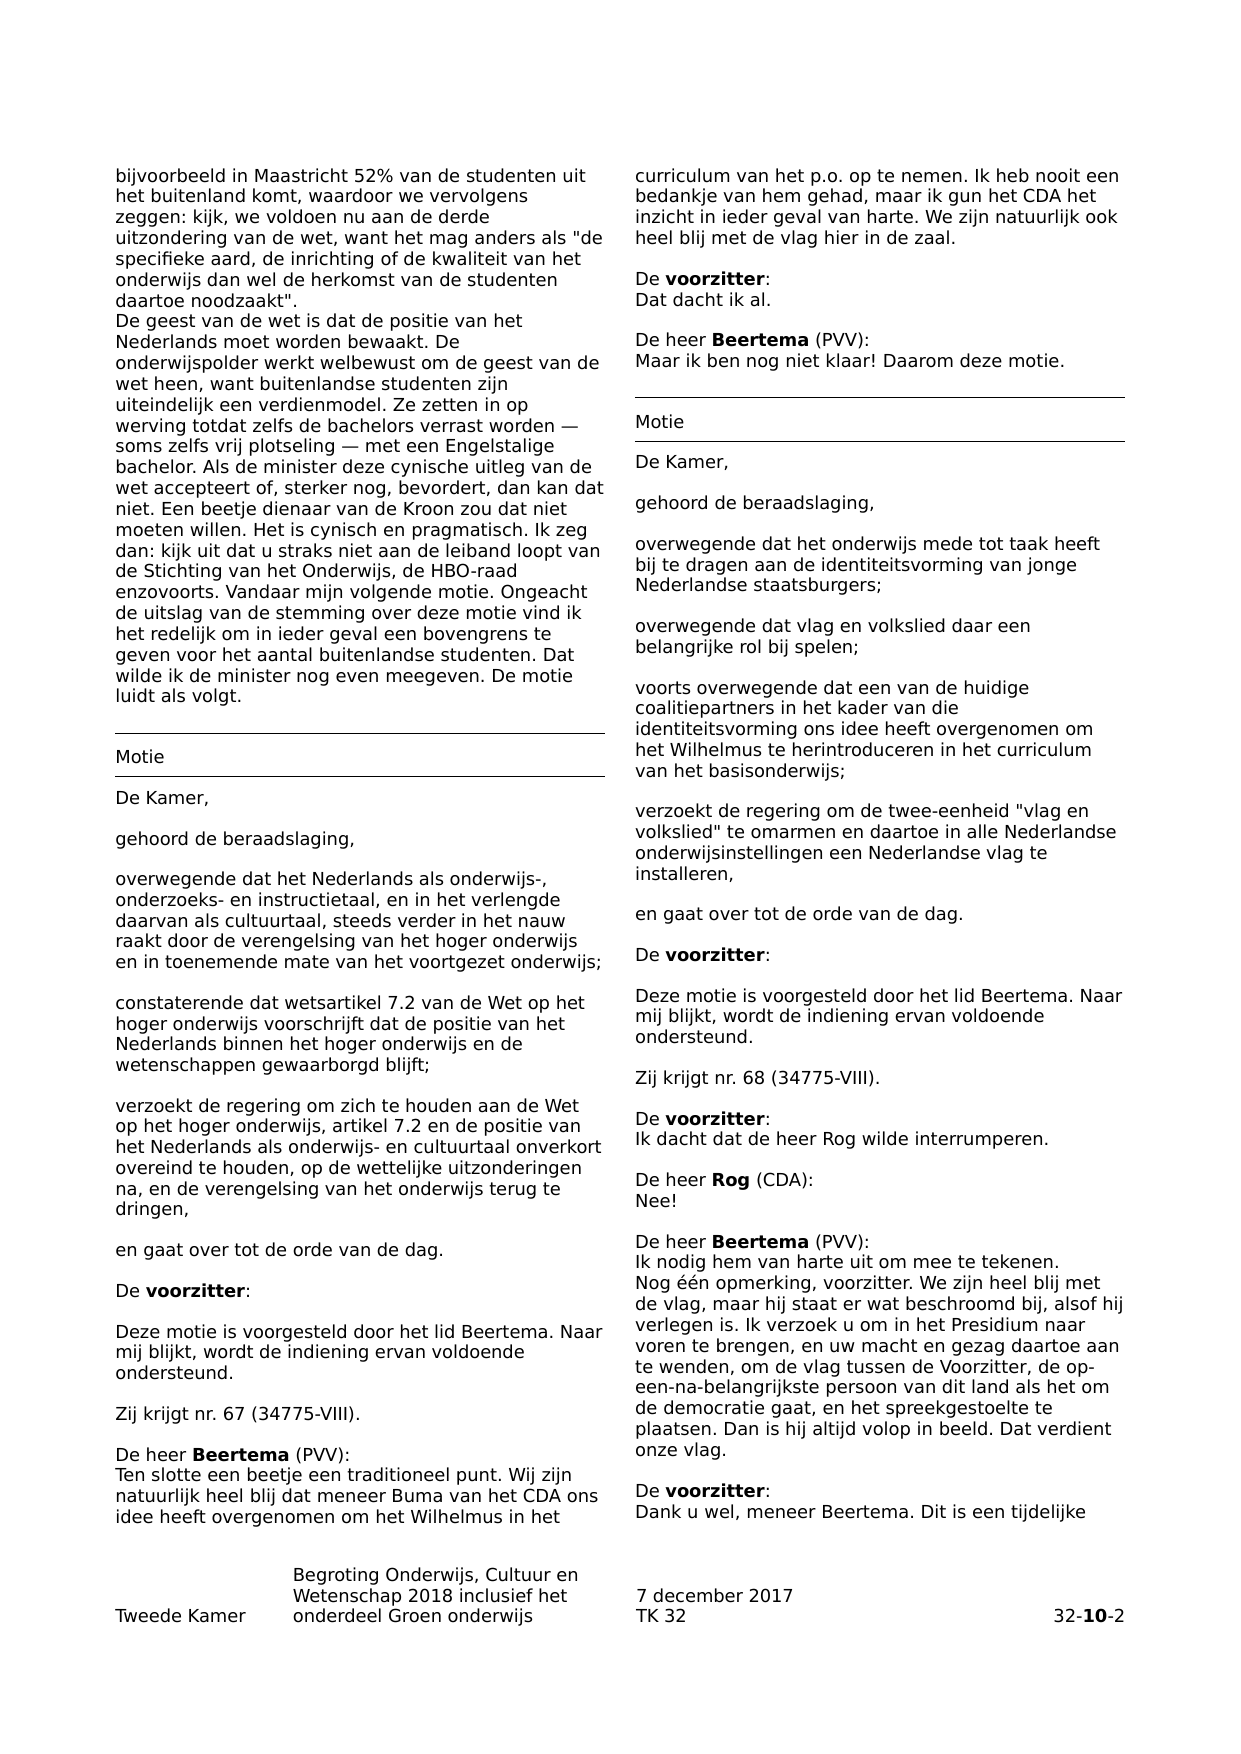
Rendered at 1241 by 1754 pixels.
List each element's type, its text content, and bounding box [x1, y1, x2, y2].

text De heer Beertema (PVV): [635, 330, 1125, 351]
text voorts overwegende dat een van de huidige coalitiepartners in het kader van die identiteitsvorming ons idee heeft overgenomen om het Wilhelmus te herintroduceren in het curriculum van het basisonderwijs; [635, 677, 1125, 781]
text verzoekt de regering om zich te houden aan de Wet op het hoger onderwijs, artikel 7.2 en de positie van het Nederlands als onderwijs- en cultuurtaal onverkort overeind te houden, op de wettelijke uitzonderingen na, en de verengelsing van het onderwijs terug te dringen, [115, 1096, 605, 1220]
text en gaat over tot de orde van de dag. [115, 1240, 605, 1261]
text Deze motie is voorgesteld door het lid Beertema. Naar mij blijkt, wordt de indiening ervan voldoende ondersteund. [115, 1321, 605, 1384]
text Deze motie is voorgesteld door het lid Beertema. Naar mij blijkt, wordt de indiening ervan voldoende ondersteund. [635, 986, 1125, 1048]
text De voorzitter: [115, 1281, 605, 1301]
text Ik nodig hem van harte uit om mee te tekenen. [635, 1252, 1125, 1273]
text De voorzitter: [635, 945, 1125, 966]
text Zij krijgt nr. 68 (34775-VIII). [635, 1068, 1125, 1088]
text en gaat over tot de orde van de dag. [635, 904, 1125, 925]
text bijvoorbeeld in Maastricht 52% van de studenten uit het buitenland komt, waardoor we vervolgens zeggen: kijk, we voldoen nu aan de derde uitzondering van de wet, want het mag anders als "de specifieke aard, de inrichting of de kwaliteit van het onderwijs dan wel de herkomst van de studenten daartoe noodzaakt". [115, 165, 605, 311]
text gehoord de beraadslaging, [115, 828, 605, 849]
text gehoord de beraadslaging, [635, 493, 1125, 514]
text De Kamer, [115, 788, 605, 808]
text Nee! [635, 1191, 1125, 1212]
text De heer Rog (CDA): [635, 1170, 1125, 1191]
text Ik dacht dat de heer Rog wilde interrumperen. [635, 1129, 1125, 1150]
text De voorzitter: [635, 269, 1125, 289]
text Nog één opmerking, voorzitter. We zijn heel blij met de vlag, maar hij staat er wat beschroomd bij, alsof hij verlegen is. Ik verzoek u om in het Presidium naar voren te brengen, en uw macht en gezag daartoe aan te wenden, om de vlag tussen de Voorzitter, de op-een-na-belangrijkste persoon van dit land als het om de democratie gaat, en het spreekgestoelte te plaatsen. Dan is hij altijd volop in beeld. Dat verdient onze vlag. [635, 1273, 1125, 1461]
text Maar ik ben nog niet klaar! Daarom deze motie. [635, 351, 1125, 372]
text De heer Beertema (PVV): [115, 1444, 605, 1465]
text constaterende dat wetsartikel 7.2 van de Wet op het hoger onderwijs voorschrijft dat de positie van het Nederlands binnen het hoger onderwijs en de wetenschappen gewaarborgd blijft; [115, 993, 605, 1076]
text De voorzitter: [635, 1481, 1125, 1501]
text Motie [115, 747, 605, 768]
text Ten slotte een beetje een traditioneel punt. Wij zijn natuurlijk heel blij dat meneer Buma van het CDA ons idee heeft overgenomen om het Wilhelmus in het [115, 1465, 605, 1528]
text Dat dacht ik al. [635, 289, 1125, 310]
text De Kamer, [635, 452, 1125, 473]
text De heer Beertema (PVV): [635, 1232, 1125, 1252]
text Motie [635, 412, 1125, 432]
text Dank u wel, meneer Beertema. Dit is een tijdelijke [635, 1501, 1125, 1522]
text overwegende dat het Nederlands als onderwijs-, onderzoeks- en instructietaal, en in het verlengde daarvan als cultuurtaal, steeds verder in het nauw raakt door de verengelsing van het hoger onderwijs en in toenemende mate van het voortgezet onderwijs; [115, 869, 605, 973]
text overwegende dat vlag en volkslied daar een belangrijke rol bij spelen; [635, 616, 1125, 657]
text overwegende dat het onderwijs mede tot taak heeft bij te dragen aan de identiteitsvorming van jonge Nederlandse staatsburgers; [635, 534, 1125, 596]
text De geest van de wet is dat de positie van het Nederlands moet worden bewaakt. De onderwijspolder werkt welbewust om de geest van de wet heen, want buitenlandse studenten zijn uiteindelijk een verdienmodel. Ze zetten in op werving totdat zelfs de bachelors verrast worden — soms zelfs vrij plotseling — met een Engelstalige bachelor. Als de minister deze cynische uitleg van de wet accepteert of, sterker nog, bevordert, dan kan dat niet. Een beetje dienaar van de Kroon zou dat niet moeten willen. Het is cynisch en pragmatisch. Ik zeg dan: kijk uit dat u straks niet aan de leiband loopt van de Stichting van het Onderwijs, de HBO-raad enzovoorts. Vandaar mijn volgende motie. Ongeacht de uitslag van de stemming over deze motie vind ik het redelijk om in ieder geval een bovengrens te geven voor het aantal buitenlandse studenten. Dat wilde ik de minister nog even meegeven. De motie luidt als volgt. [115, 311, 605, 707]
text Zij krijgt nr. 67 (34775-VIII). [115, 1404, 605, 1424]
text De voorzitter: [635, 1108, 1125, 1129]
text curriculum van het p.o. op te nemen. Ik heb nooit een bedankje van hem gehad, maar ik gun het CDA het inzicht in ieder geval van harte. We zijn natuurlijk ook heel blij met de vlag hier in de zaal. [635, 165, 1125, 249]
text verzoekt de regering om de twee-eenheid "vlag en volkslied" te omarmen en daartoe in alle Nederlandse onderwijsinstellingen een Nederlandse vlag te installeren, [635, 801, 1125, 884]
